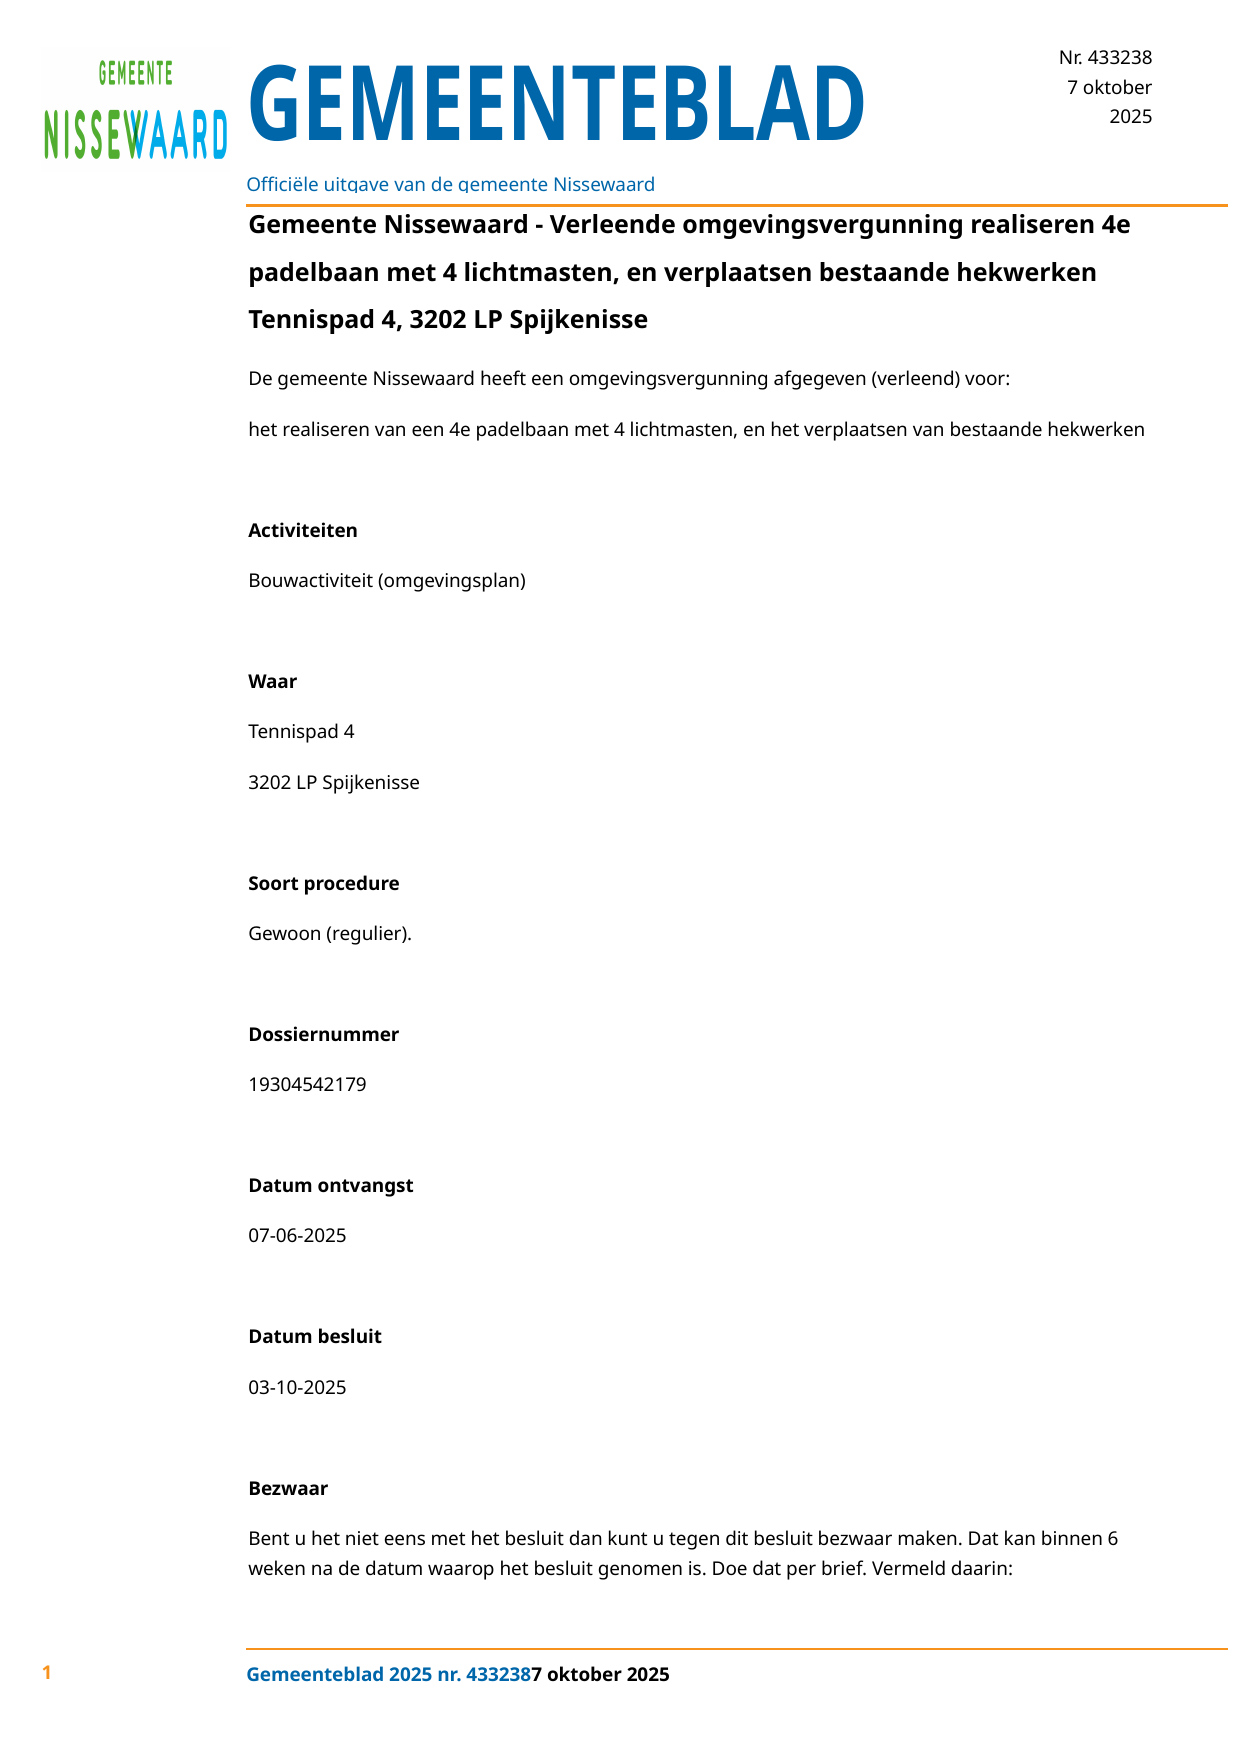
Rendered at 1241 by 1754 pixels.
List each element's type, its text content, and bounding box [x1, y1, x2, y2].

text Bent u het niet eens met het besluit dan kunt u tegen dit besluit bezwaar maken. Dat kan binnen 6 weken na de datum waarop het besluit genomen is. Doe dat per brief. Vermeld daarin: [248, 1525, 1152, 1580]
text De gemeente Nissewaard heeft een omgevingsvergunning afgegeven (verleend) voor: [248, 366, 1152, 391]
text Datum besluit [248, 1323, 1152, 1349]
text 03-10-2025 [248, 1374, 1152, 1399]
text Dossiernummer [248, 1021, 1152, 1047]
text Gewoon (regulier). [248, 920, 1152, 946]
text 3202 LP Spijkenisse [248, 769, 1152, 794]
text Bezwaar [248, 1475, 1152, 1500]
text Datum ontvangst [248, 1172, 1152, 1198]
text 19304542179 [248, 1071, 1152, 1097]
text het realiseren van een 4e padelbaan met 4 lichtmasten, en het verplaatsen van bestaande hekwerken [248, 416, 1152, 442]
text Tennispad 4 [248, 718, 1152, 744]
text Soort procedure [248, 870, 1152, 895]
text Gemeente Nissewaard - Verleende omgevingsvergunning realiseren 4e padelbaan met 4 lichtmasten, en verplaatsen bestaande hekwerken Tennispad 4, 3202 LP Spijkenisse [248, 207, 1152, 336]
picture [41, 47, 231, 172]
text Waar [248, 668, 1152, 694]
text 07-06-2025 [248, 1223, 1152, 1248]
text Activiteiten [248, 517, 1152, 542]
text Bouwactiviteit (omgevingsplan) [248, 567, 1152, 593]
